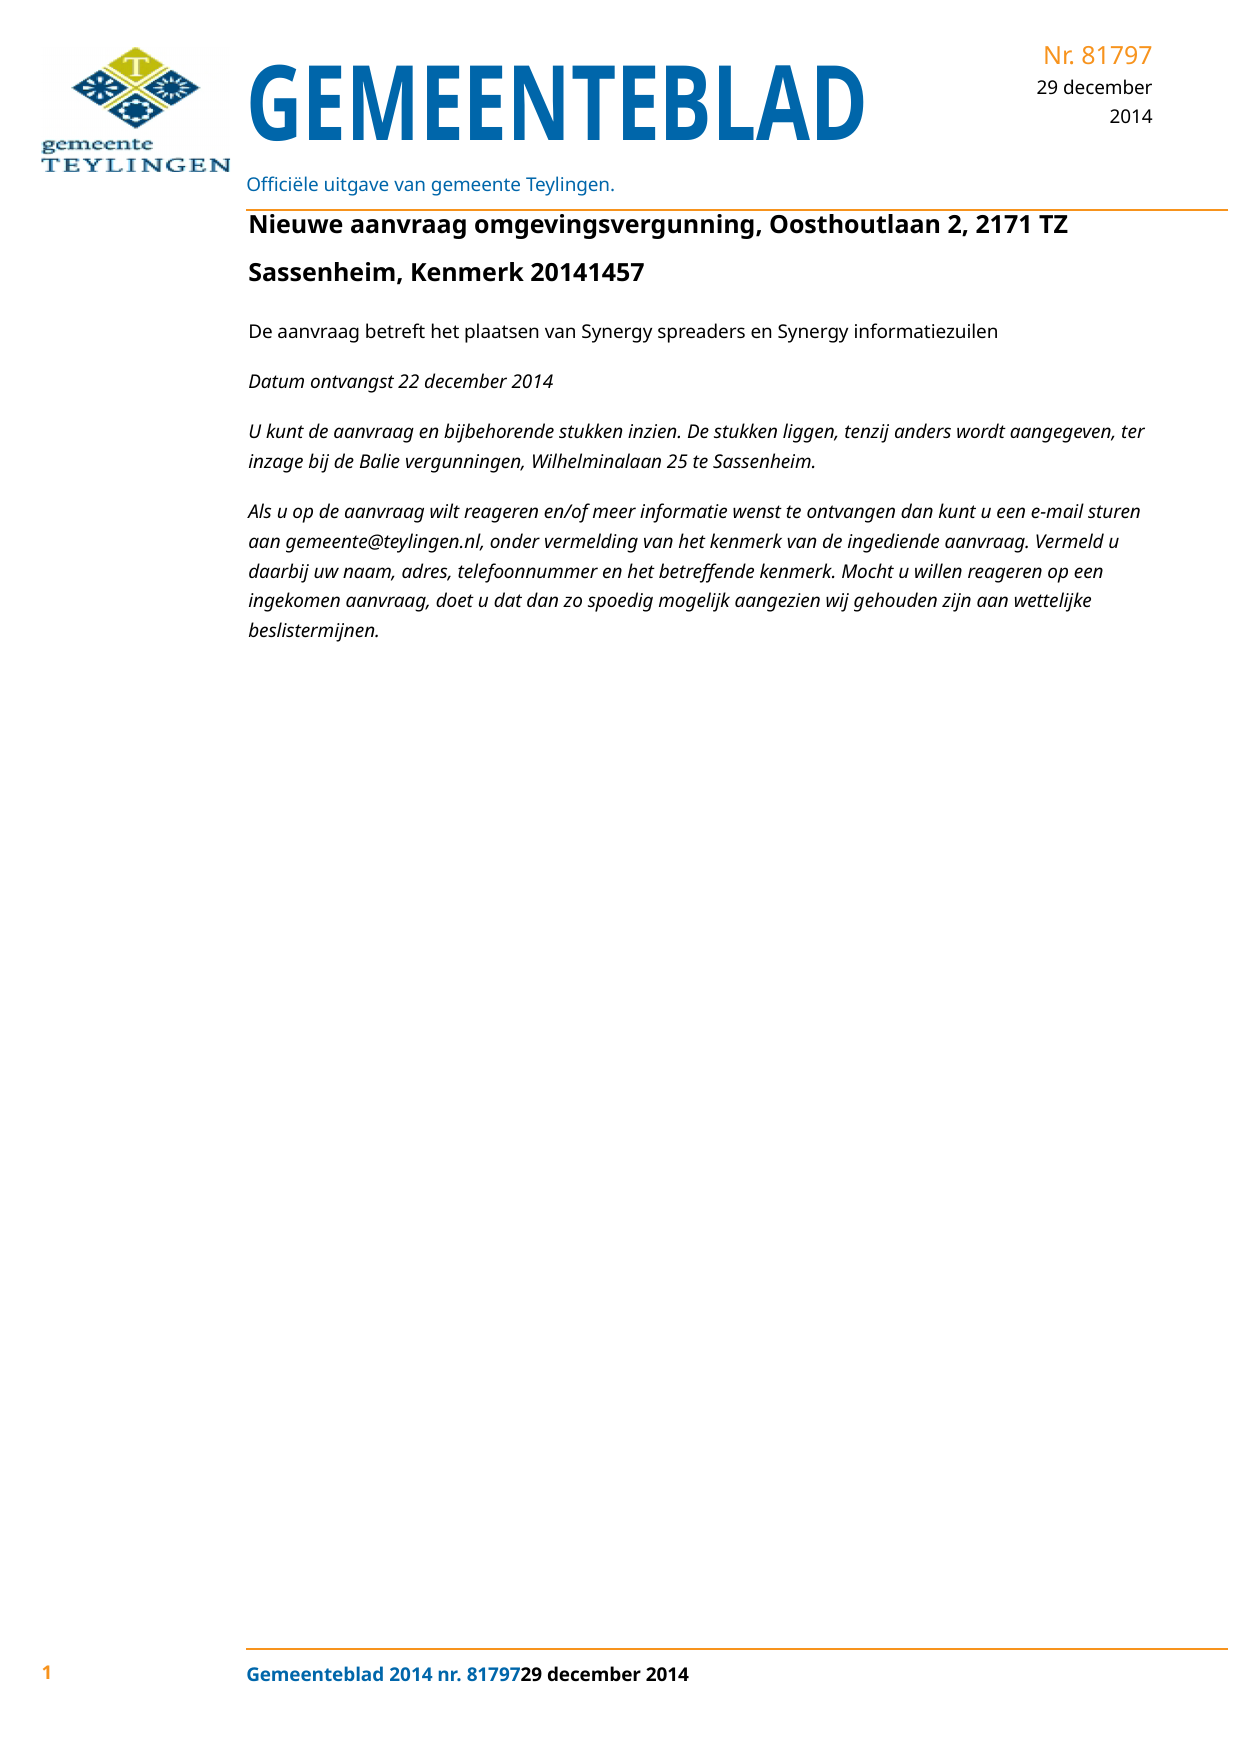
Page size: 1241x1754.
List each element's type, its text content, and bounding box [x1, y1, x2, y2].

picture [41, 47, 231, 172]
text De aanvraag betreft het plaatsen van Synergy spreaders en Synergy informatiezuilen [248, 318, 1152, 344]
text Als u op de aanvraag wilt reageren en/of meer informatie wenst te ontvangen dan kunt u een e-mail sturen aan gemeente@teylingen.nl, onder vermelding van het kenmerk van de ingediende aanvraag. Vermeld u daarbij uw naam, adres, telefoonnummer en het betreffende kenmerk. Mocht u willen reageren op een ingekomen aanvraag, doet u dat dan zo spoedig mogelijk aangezien wij gehouden zijn aan wettelijke beslistermijnen. [248, 499, 1152, 643]
text Datum ontvangst 22 december 2014 [248, 368, 1152, 394]
text Nieuwe aanvraag omgevingsvergunning, Oosthoutlaan 2, 2171 TZ Sassenheim, Kenmerk 20141457 [248, 211, 1152, 288]
text U kunt de aanvraag en bijbehorende stukken inzien. De stukken liggen, tenzij anders wordt aangegeven, ter inzage bij de Balie vergunningen, Wilhelminalaan 25 te Sassenheim. [248, 419, 1152, 474]
